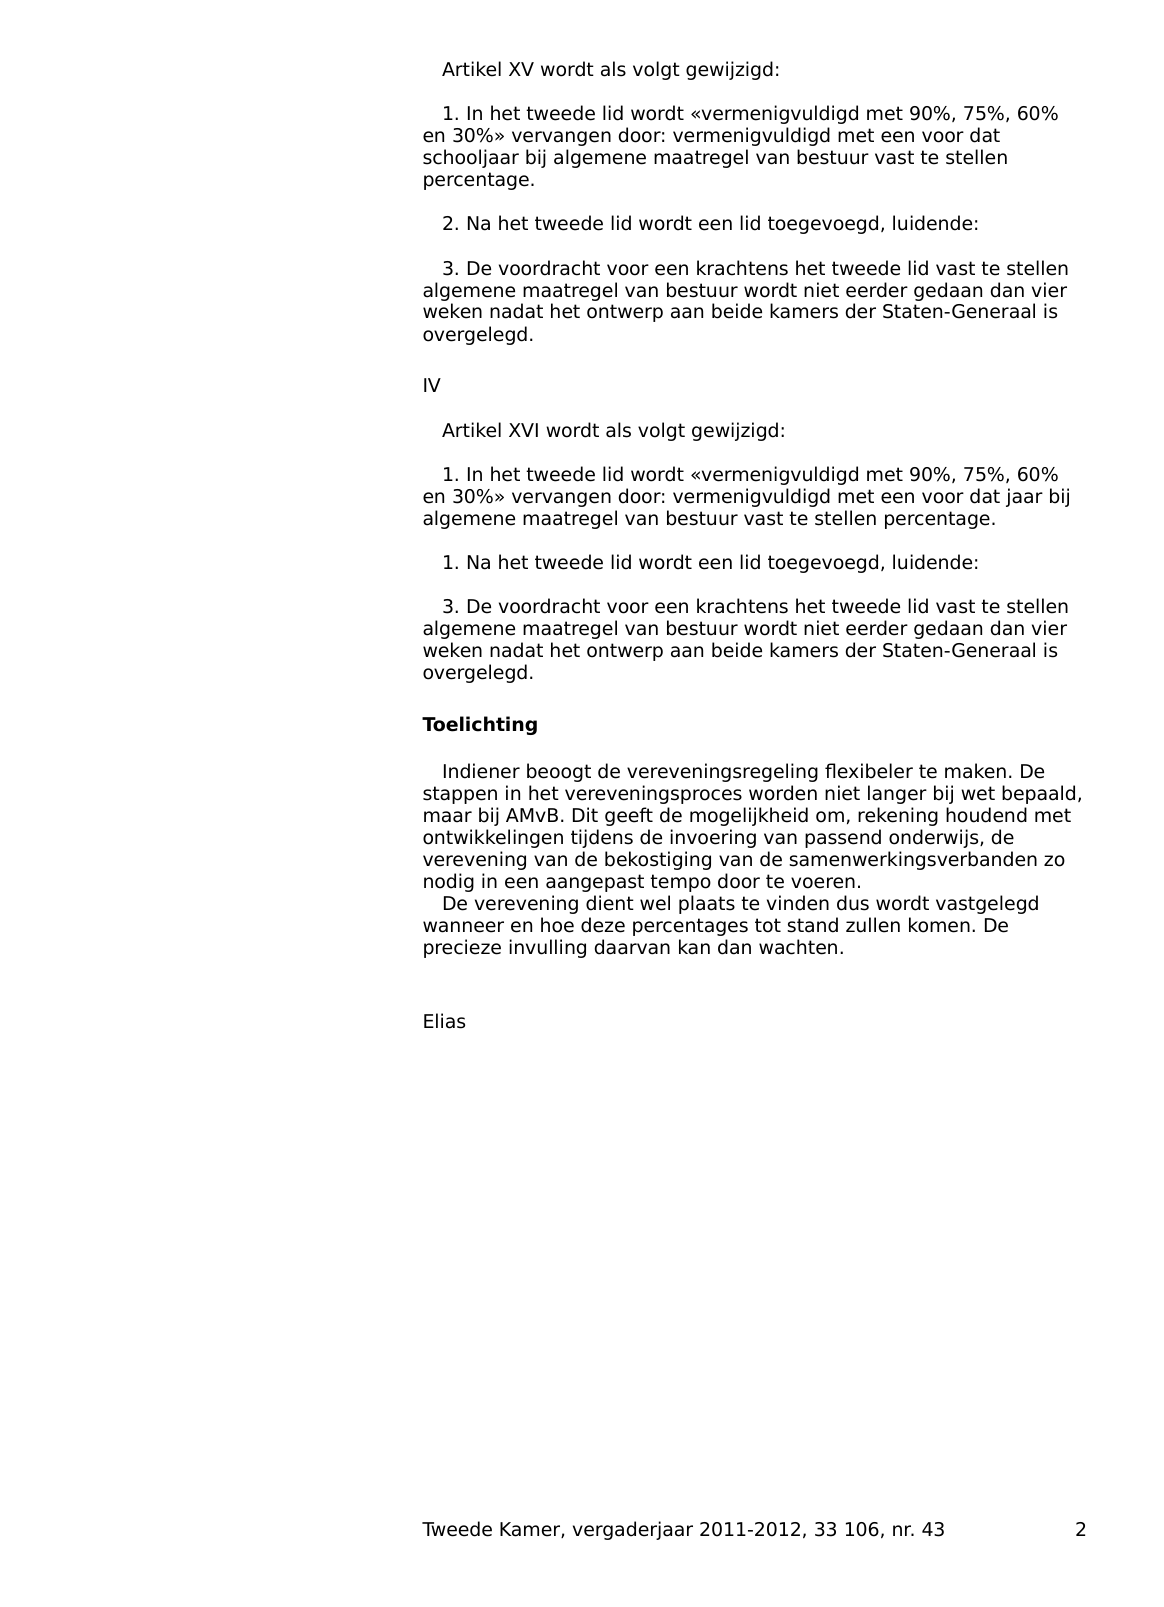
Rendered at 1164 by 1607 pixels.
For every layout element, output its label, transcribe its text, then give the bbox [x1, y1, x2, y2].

subtitle IV [422, 375, 1087, 397]
text De verevening dient wel plaats te vinden dus wordt vastgelegd wanneer en hoe deze percentages tot stand zullen komen. De precieze invulling daarvan kan dan wachten. [422, 893, 1087, 959]
text 3. De voordracht voor een krachtens het tweede lid vast te stellen algemene maatregel van bestuur wordt niet eerder gedaan dan vier weken nadat het ontwerp aan beide kamers der Staten-Generaal is overgelegd. [422, 257, 1087, 345]
text 1. In het tweede lid wordt «vermenigvuldigd met 90%, 75%, 60% en 30%» vervangen door: vermenigvuldigd met een voor dat schooljaar bij algemene maatregel van bestuur vast te stellen percentage. [422, 103, 1087, 191]
text Artikel XVI wordt als volgt gewijzigd: [422, 419, 1087, 442]
text 3. De voordracht voor een krachtens het tweede lid vast te stellen algemene maatregel van bestuur wordt niet eerder gedaan dan vier weken nadat het ontwerp aan beide kamers der Staten-Generaal is overgelegd. [422, 596, 1087, 684]
subtitle Toelichting [422, 714, 1087, 736]
text 1. Na het tweede lid wordt een lid toegevoegd, luidende: [422, 552, 1087, 574]
text 1. In het tweede lid wordt «vermenigvuldigd met 90%, 75%, 60% en 30%» vervangen door: vermenigvuldigd met een voor dat jaar bij algemene maatregel van bestuur vast te stellen percentage. [422, 464, 1087, 530]
text Artikel XV wordt als volgt gewijzigd: [422, 59, 1087, 81]
text Elias [422, 989, 1087, 1033]
text Indiener beoogt de vereveningsregeling flexibeler te maken. De stappen in het vereveningsproces worden niet langer bij wet bepaald, maar bij AMvB. Dit geeft de mogelijkheid om, rekening houdend met ontwikkelingen tijdens de invoering van passend onderwijs, de verevening van de bekostiging van de samenwerkingsverbanden zo nodig in een aangepast tempo door te voeren. [422, 761, 1087, 893]
text 2. Na het tweede lid wordt een lid toegevoegd, luidende: [422, 213, 1087, 235]
